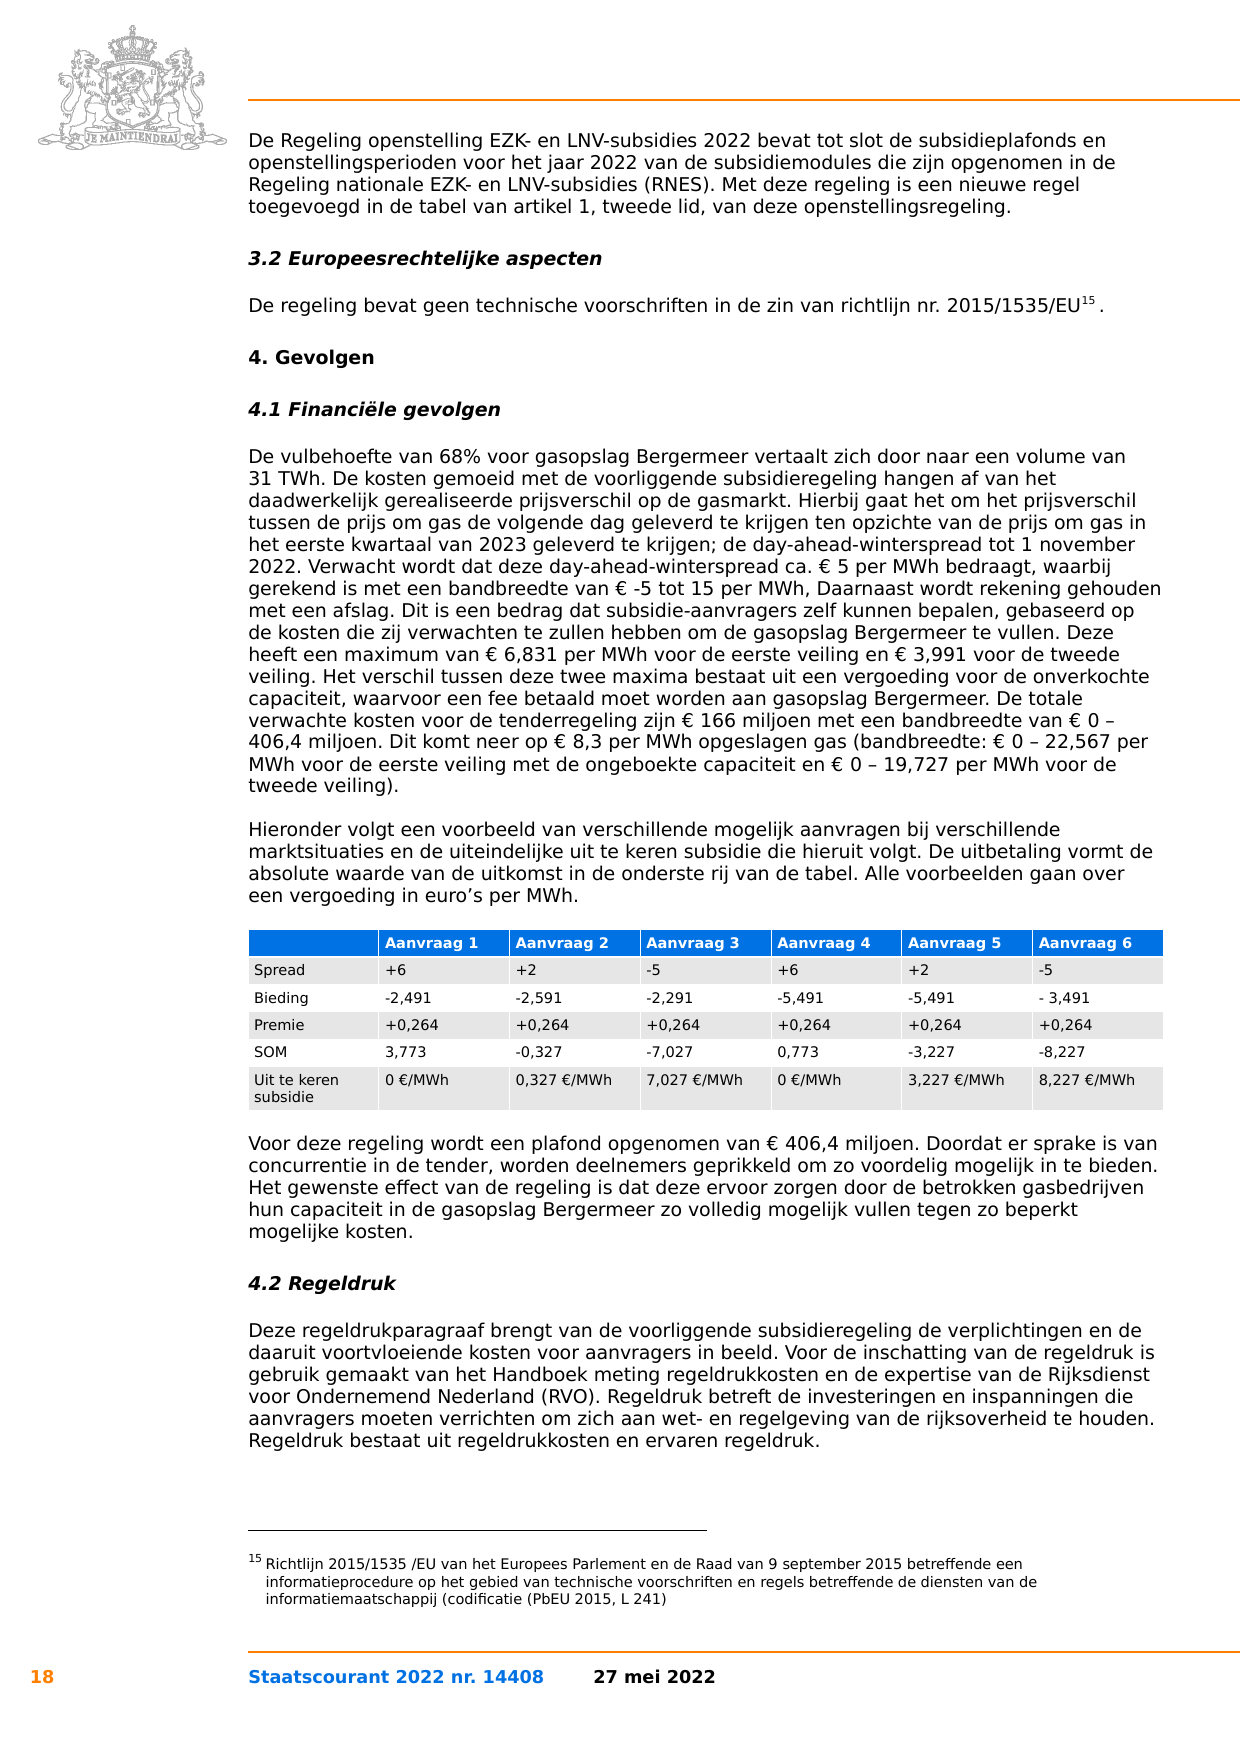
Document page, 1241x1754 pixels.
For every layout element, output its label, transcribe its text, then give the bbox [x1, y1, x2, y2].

table_cell +2 [902, 958, 1032, 984]
table_header Aanvraag 3 [641, 930, 771, 956]
table_cell 0 €/MWh [379, 1067, 509, 1110]
table_cell +0,264 [902, 1012, 1032, 1039]
table_cell -5,491 [902, 985, 1032, 1011]
table_cell Bieding [249, 985, 378, 1011]
table_cell +0,264 [772, 1012, 901, 1039]
table_cell -2,291 [641, 985, 771, 1011]
table_header Aanvraag 5 [902, 930, 1032, 956]
table_cell - 3,491 [1033, 985, 1163, 1011]
text Richtlijn 2015/1535 /EU van het Europees Parlement en de Raad van 9 september 2015 betreffende een informatieprocedure op het gebied van technische voorschriften en regels betreffende de diensten van de informatiemaatschappij (codificatie (PbEU 2015, L 241) [248, 1552, 1163, 1608]
subtitle 3.2 Europeesrechtelijke aspecten [248, 248, 1163, 270]
table_cell -8,227 [1033, 1040, 1163, 1066]
picture [38, 25, 227, 150]
text Voor deze regeling wordt een plafond opgenomen van € 406,4 miljoen. Doordat er sprake is van concurrentie in de tender, worden deelnemers geprikkeld om zo voordelig mogelijk in te bieden. Het gewenste effect van de regeling is dat deze ervoor zorgen door de betrokken gasbedrijven hun capaciteit in de gasopslag Bergermeer zo volledig mogelijk vullen tegen zo beperkt mogelijke kosten. [248, 1133, 1163, 1243]
table_cell -0,327 [510, 1040, 640, 1066]
table_cell +6 [772, 958, 901, 984]
subtitle 4. Gevolgen [248, 347, 1163, 369]
text De Regeling openstelling EZK- en LNV-subsidies 2022 bevat tot slot de subsidieplafonds en openstellingsperioden voor het jaar 2022 van de subsidiemodules die zijn opgenomen in de Regeling nationale EZK- en LNV-subsidies (RNES). Met deze regeling is een nieuwe regel toegevoegd in de tabel van artikel 1, tweede lid, van deze openstellingsregeling. [248, 130, 1163, 218]
table_cell 3,773 [379, 1040, 509, 1066]
table_cell -5 [641, 958, 771, 984]
table_cell -5 [1033, 958, 1163, 984]
table_header Aanvraag 2 [510, 930, 640, 956]
table_cell -2,591 [510, 985, 640, 1011]
table_cell +6 [379, 958, 509, 984]
table_cell Uit te keren subsidie [249, 1067, 378, 1110]
subtitle 4.2 Regeldruk [248, 1273, 1163, 1295]
subtitle 4.1 Financiële gevolgen [248, 399, 1163, 421]
text Deze regeldrukparagraaf brengt van de voorliggende subsidieregeling de verplichtingen en de daaruit voortvloeiende kosten voor aanvragers in beeld. Voor de inschatting van de regeldruk is gebruik gemaakt van het Handboek meting regeldrukkosten en de expertise van de Rijksdienst voor Ondernemend Nederland (RVO). Regeldruk betreft de investeringen en inspanningen die aanvragers moeten verrichten om zich aan wet- en regelgeving van de rijksoverheid te houden. Regeldruk bestaat uit regeldrukkosten en ervaren regeldruk. [248, 1320, 1163, 1452]
table_cell +2 [510, 958, 640, 984]
table_header Aanvraag 4 [772, 930, 901, 956]
table_cell -5,491 [772, 985, 901, 1011]
text Hieronder volgt een voorbeeld van verschillende mogelijk aanvragen bij verschillende marktsituaties en de uiteindelijke uit te keren subsidie die hieruit volgt. De uitbetaling vormt de absolute waarde van de uitkomst in de onderste rij van de tabel. Alle voorbeelden gaan over een vergoeding in euro’s per MWh. [248, 819, 1163, 907]
table_cell -3,227 [902, 1040, 1032, 1066]
text De regeling bevat geen technische voorschriften in de zin van richtlijn nr. 2015/1535/EU. [248, 295, 1163, 317]
text De vulbehoefte van 68% voor gasopslag Bergermeer vertaalt zich door naar een volume van 31 TWh. De kosten gemoeid met de voorliggende subsidieregeling hangen af van het daadwerkelijk gerealiseerde prijsverschil op de gasmarkt. Hierbij gaat het om het prijsverschil tussen de prijs om gas de volgende dag geleverd te krijgen ten opzichte van de prijs om gas in het eerste kwartaal van 2023 geleverd te krijgen; de day-ahead-winterspread tot 1 november 2022. Verwacht wordt dat deze day-ahead-winterspread ca. € 5 per MWh bedraagt, waarbij gerekend is met een bandbreedte van € -5 tot 15 per MWh, Daarnaast wordt rekening gehouden met een afslag. Dit is een bedrag dat subsidie-aanvragers zelf kunnen bepalen, gebaseerd op de kosten die zij verwachten te zullen hebben om de gasopslag Bergermeer te vullen. Deze heeft een maximum van € 6,831 per MWh voor de eerste veiling en € 3,991 voor de tweede veiling. Het verschil tussen deze twee maxima bestaat uit een vergoeding voor de onverkochte capaciteit, waarvoor een fee betaald moet worden aan gasopslag Bergermeer. De totale verwachte kosten voor de tenderregeling zijn € 166 miljoen met een bandbreedte van € 0 – 406,4 miljoen. Dit komt neer op € 8,3 per MWh opgeslagen gas (bandbreedte: € 0 – 22,567 per MWh voor de eerste veiling met de ongeboekte capaciteit en € 0 – 19,727 per MWh voor de tweede veiling). [248, 446, 1163, 797]
table_cell 7,027 €/MWh [641, 1067, 771, 1110]
table_cell 0,773 [772, 1040, 901, 1066]
table_header [249, 930, 378, 956]
table_cell 0 €/MWh [772, 1067, 901, 1110]
table_cell 3,227 €/MWh [902, 1067, 1032, 1110]
table_header Aanvraag 6 [1033, 930, 1163, 956]
table_cell Spread [249, 958, 378, 984]
table_cell -7,027 [641, 1040, 771, 1066]
table_cell +0,264 [641, 1012, 771, 1039]
table_cell +0,264 [510, 1012, 640, 1039]
table_cell 8,227 €/MWh [1033, 1067, 1163, 1110]
table_cell -2,491 [379, 985, 509, 1011]
table_cell +0,264 [1033, 1012, 1163, 1039]
table_header Aanvraag 1 [379, 930, 509, 956]
table_cell 0,327 €/MWh [510, 1067, 640, 1110]
table_cell +0,264 [379, 1012, 509, 1039]
table_cell SOM [249, 1040, 378, 1066]
table_cell Premie [249, 1012, 378, 1039]
